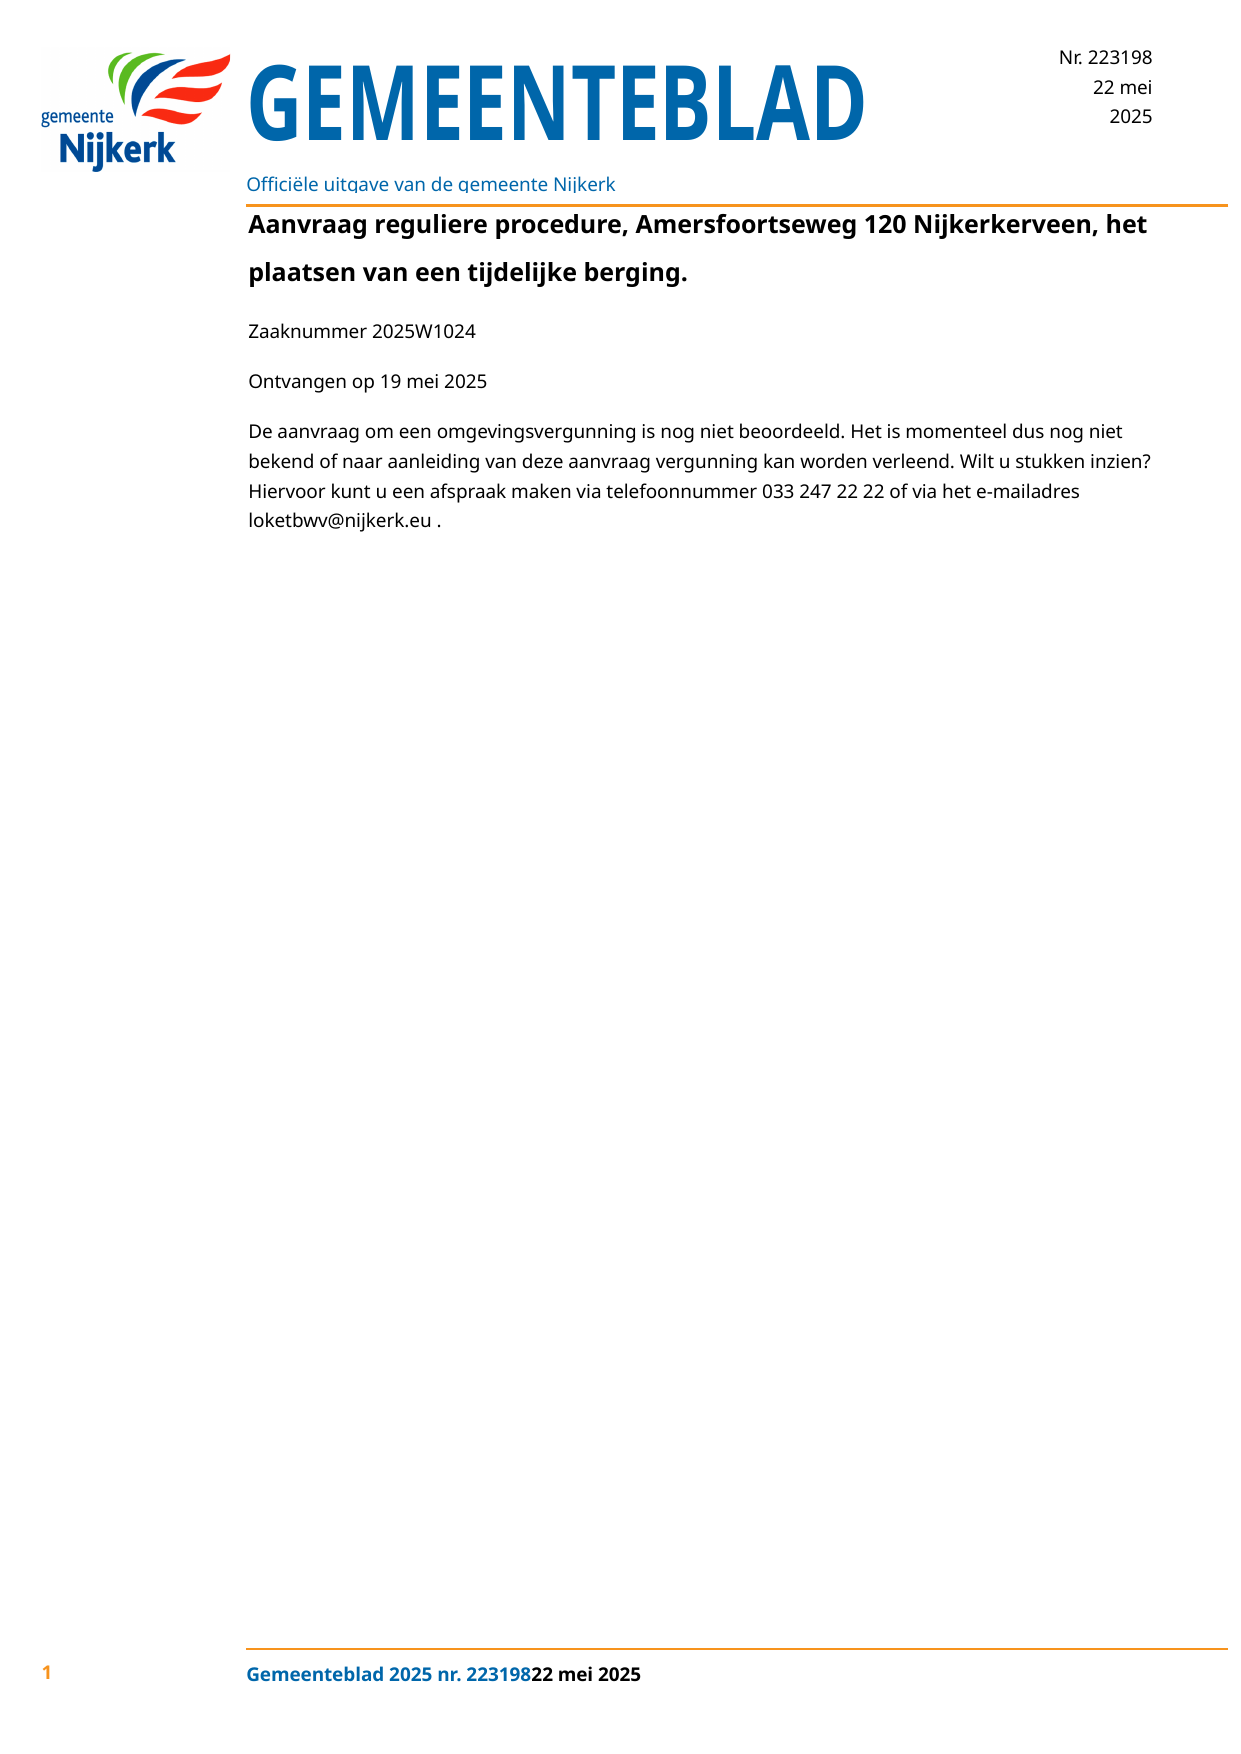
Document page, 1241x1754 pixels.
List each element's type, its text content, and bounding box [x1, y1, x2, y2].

picture [41, 47, 231, 172]
text De aanvraag om een omgevingsvergunning is nog niet beoordeeld. Het is momenteel dus nog niet bekend of naar aanleiding van deze aanvraag vergunning kan worden verleend. Wilt u stukken inzien? Hiervoor kunt u een afspraak maken via telefoonnummer 033 247 22 22 of via het e-mailadres loketbwv@nijkerk.eu . [248, 419, 1152, 533]
text Zaaknummer 2025W1024 [248, 318, 1152, 344]
text Aanvraag reguliere procedure, Amersfoortseweg 120 Nijkerkerveen, het plaatsen van een tijdelijke berging. [248, 207, 1152, 288]
text Ontvangen op 19 mei 2025 [248, 368, 1152, 394]
